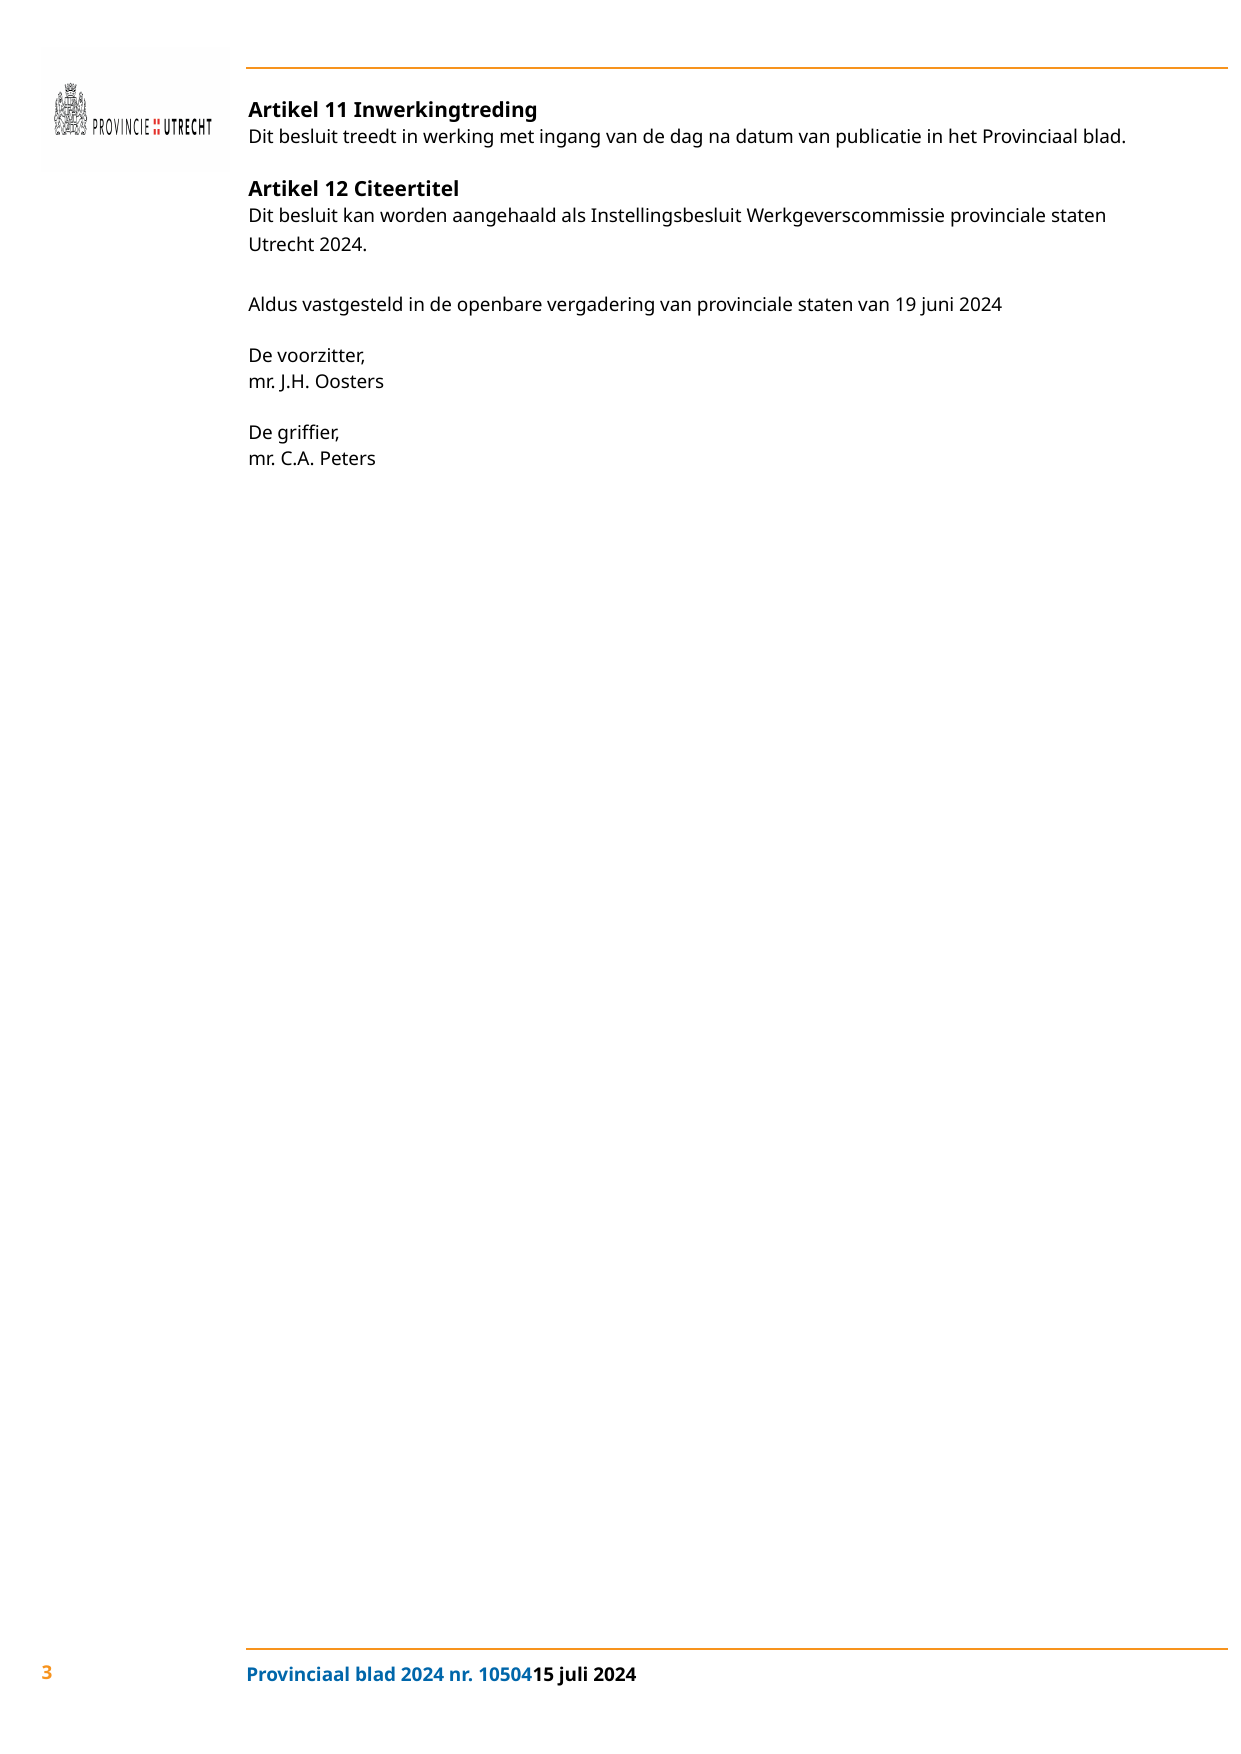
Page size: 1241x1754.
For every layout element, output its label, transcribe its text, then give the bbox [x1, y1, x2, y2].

text Aldus vastgesteld in de openbare vergadering van provinciale staten van 19 juni 2024 [248, 291, 1152, 317]
text Dit besluit treedt in werking met ingang van de dag na datum van publicatie in het Provinciaal blad. [248, 123, 1152, 149]
picture [41, 47, 231, 172]
text mr. J.H. Oosters [248, 368, 1152, 394]
text Dit besluit kan worden aangehaald als Instellingsbesluit Werkgeverscommissie provinciale staten Utrecht 2024. [248, 202, 1152, 257]
text Artikel 12 Citeertitel [248, 174, 1152, 202]
text mr. C.A. Peters [248, 445, 1152, 471]
text De griffier, [248, 419, 1152, 445]
text Artikel 11 Inwerkingtreding [248, 95, 1152, 123]
text De voorzitter, [248, 342, 1152, 368]
